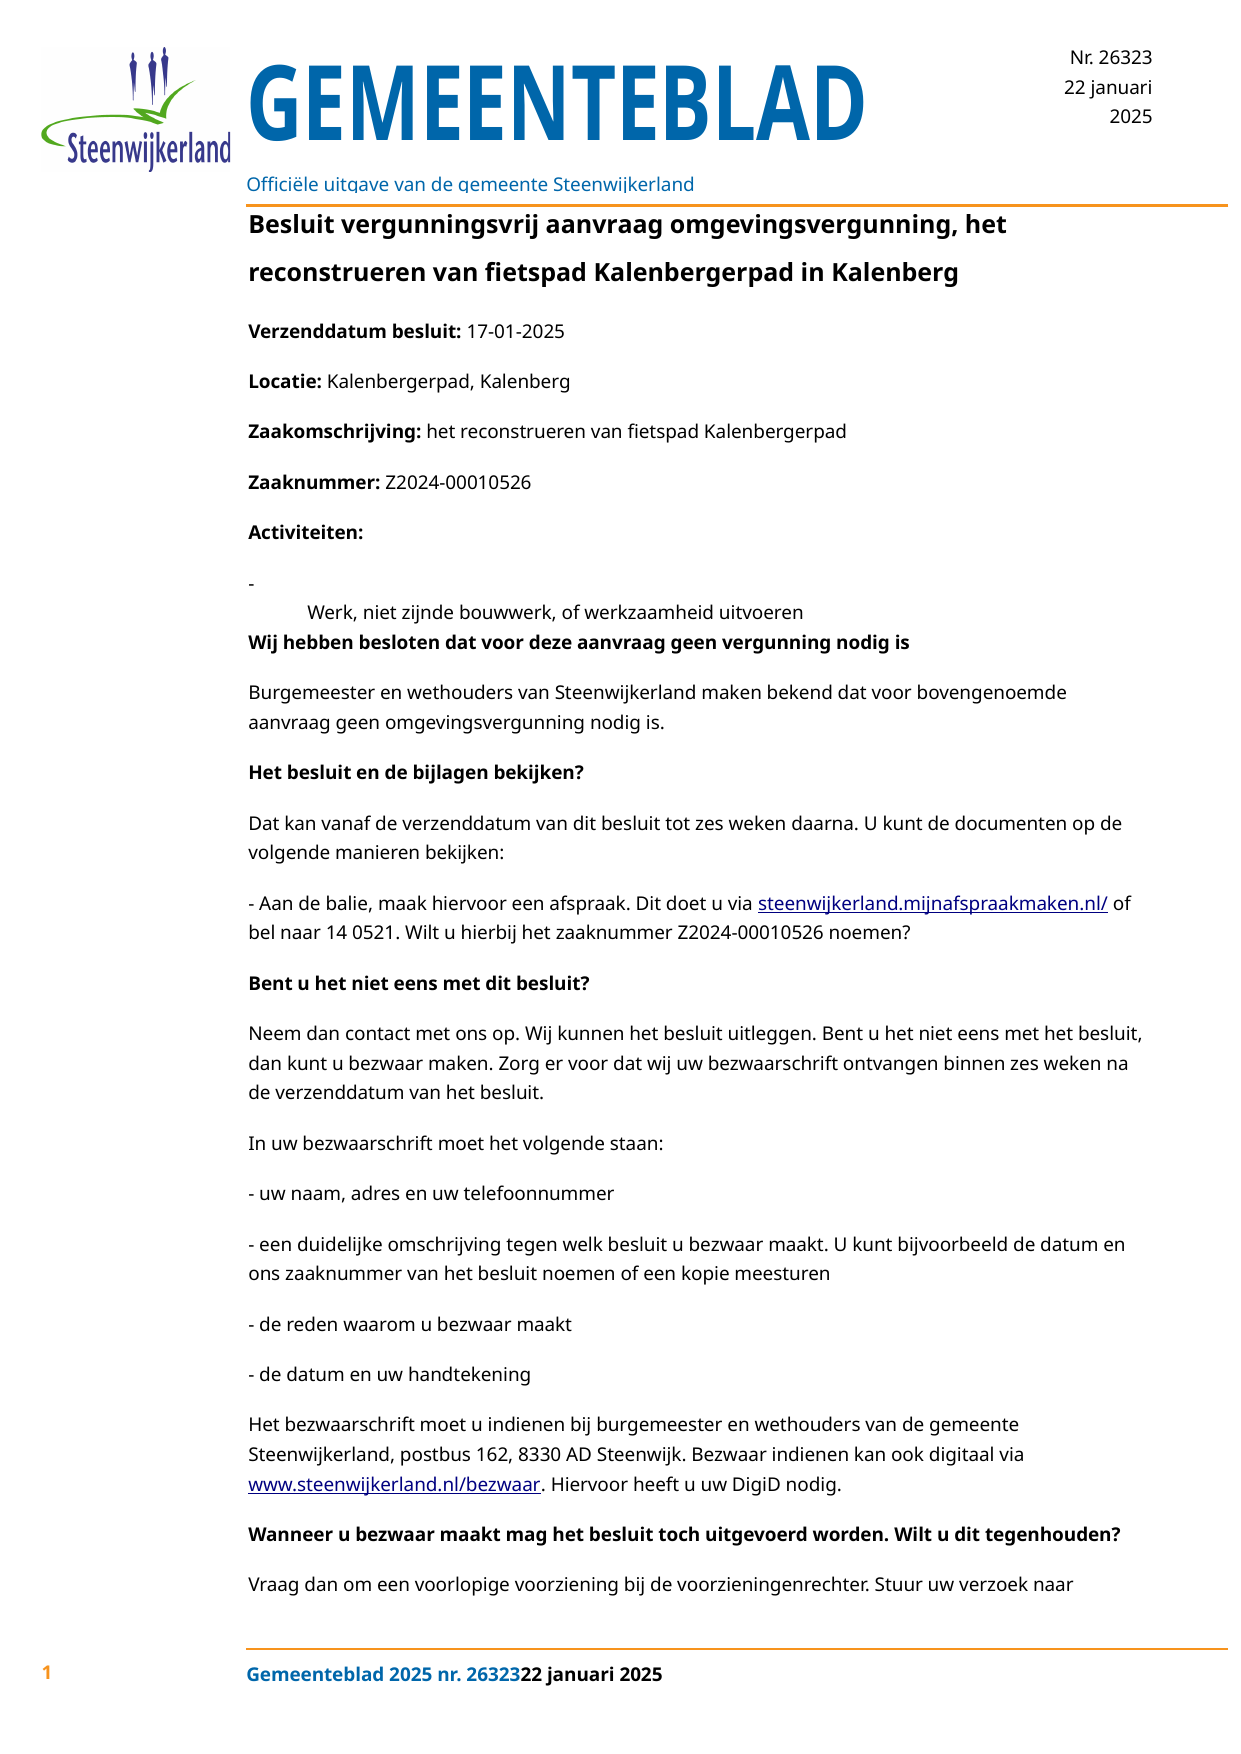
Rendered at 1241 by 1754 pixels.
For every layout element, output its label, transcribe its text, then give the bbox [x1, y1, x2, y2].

picture [41, 47, 231, 172]
text Vraag dan om een voorlopige voorziening bij de voorzieningenrechter. Stuur uw verzoek naar [248, 1572, 1152, 1597]
text Zaaknummer: Z2024-00010526 [248, 469, 1152, 495]
text Het besluit en de bijlagen bekijken? [248, 759, 1152, 785]
text Zaakomschrijving: het reconstrueren van fietspad Kalenbergerpad [248, 419, 1152, 444]
text Activiteiten: [248, 519, 1152, 545]
text - uw naam, adres en uw telefoonnummer [248, 1180, 1152, 1206]
text - Aan de balie, maak hiervoor een afspraak. Dit doet u via steenwijkerland.mijnafspraakmaken.nl/ of bel naar 14 0521. Wilt u hierbij het zaaknummer Z2024-00010526 noemen? [248, 890, 1152, 945]
text Dat kan vanaf de verzenddatum van dit besluit tot zes weken daarna. U kunt de documenten op de volgende manieren bekijken: [248, 810, 1152, 865]
list Werk, niet zijnde bouwwerk, of werkzaamheid uitvoeren [248, 599, 1152, 625]
text Neem dan contact met ons op. Wij kunnen het besluit uitleggen. Bent u het niet eens met het besluit, dan kunt u bezwaar maken. Zorg er voor dat wij uw bezwaarschrift ontvangen binnen zes weken na de verzenddatum van het besluit. [248, 1020, 1152, 1105]
text Wanneer u bezwaar maakt mag het besluit toch uitgevoerd worden. Wilt u dit tegenhouden? [248, 1521, 1152, 1547]
text Burgemeester en wethouders van Steenwijkerland maken bekend dat voor bovengenoemde aanvraag geen omgevingsvergunning nodig is. [248, 679, 1152, 735]
text Verzenddatum besluit: 17-01-2025 [248, 318, 1152, 344]
text Bent u het niet eens met dit besluit? [248, 970, 1152, 996]
text Locatie: Kalenbergerpad, Kalenberg [248, 368, 1152, 394]
text Het bezwaarschrift moet u indienen bij burgemeester en wethouders van de gemeente Steenwijkerland, postbus 162, 8330 AD Steenwijk. Bezwaar indienen kan ook digitaal via www.steenwijkerland.nl/bezwaar. Hiervoor heeft u uw DigiD nodig. [248, 1412, 1152, 1497]
text Besluit vergunningsvrij aanvraag omgevingsvergunning, het reconstrueren van fietspad Kalenbergerpad in Kalenberg [248, 207, 1152, 288]
text - een duidelijke omschrijving tegen welk besluit u bezwaar maakt. U kunt bijvoorbeeld de datum en ons zaaknummer van het besluit noemen of een kopie meesturen [248, 1231, 1152, 1286]
text - de reden waarom u bezwaar maakt [248, 1311, 1152, 1337]
text - de datum en uw handtekening [248, 1361, 1152, 1387]
text Wij hebben besloten dat voor deze aanvraag geen vergunning nodig is [248, 629, 1152, 655]
text In uw bezwaarschrift moet het volgende staan: [248, 1130, 1152, 1156]
